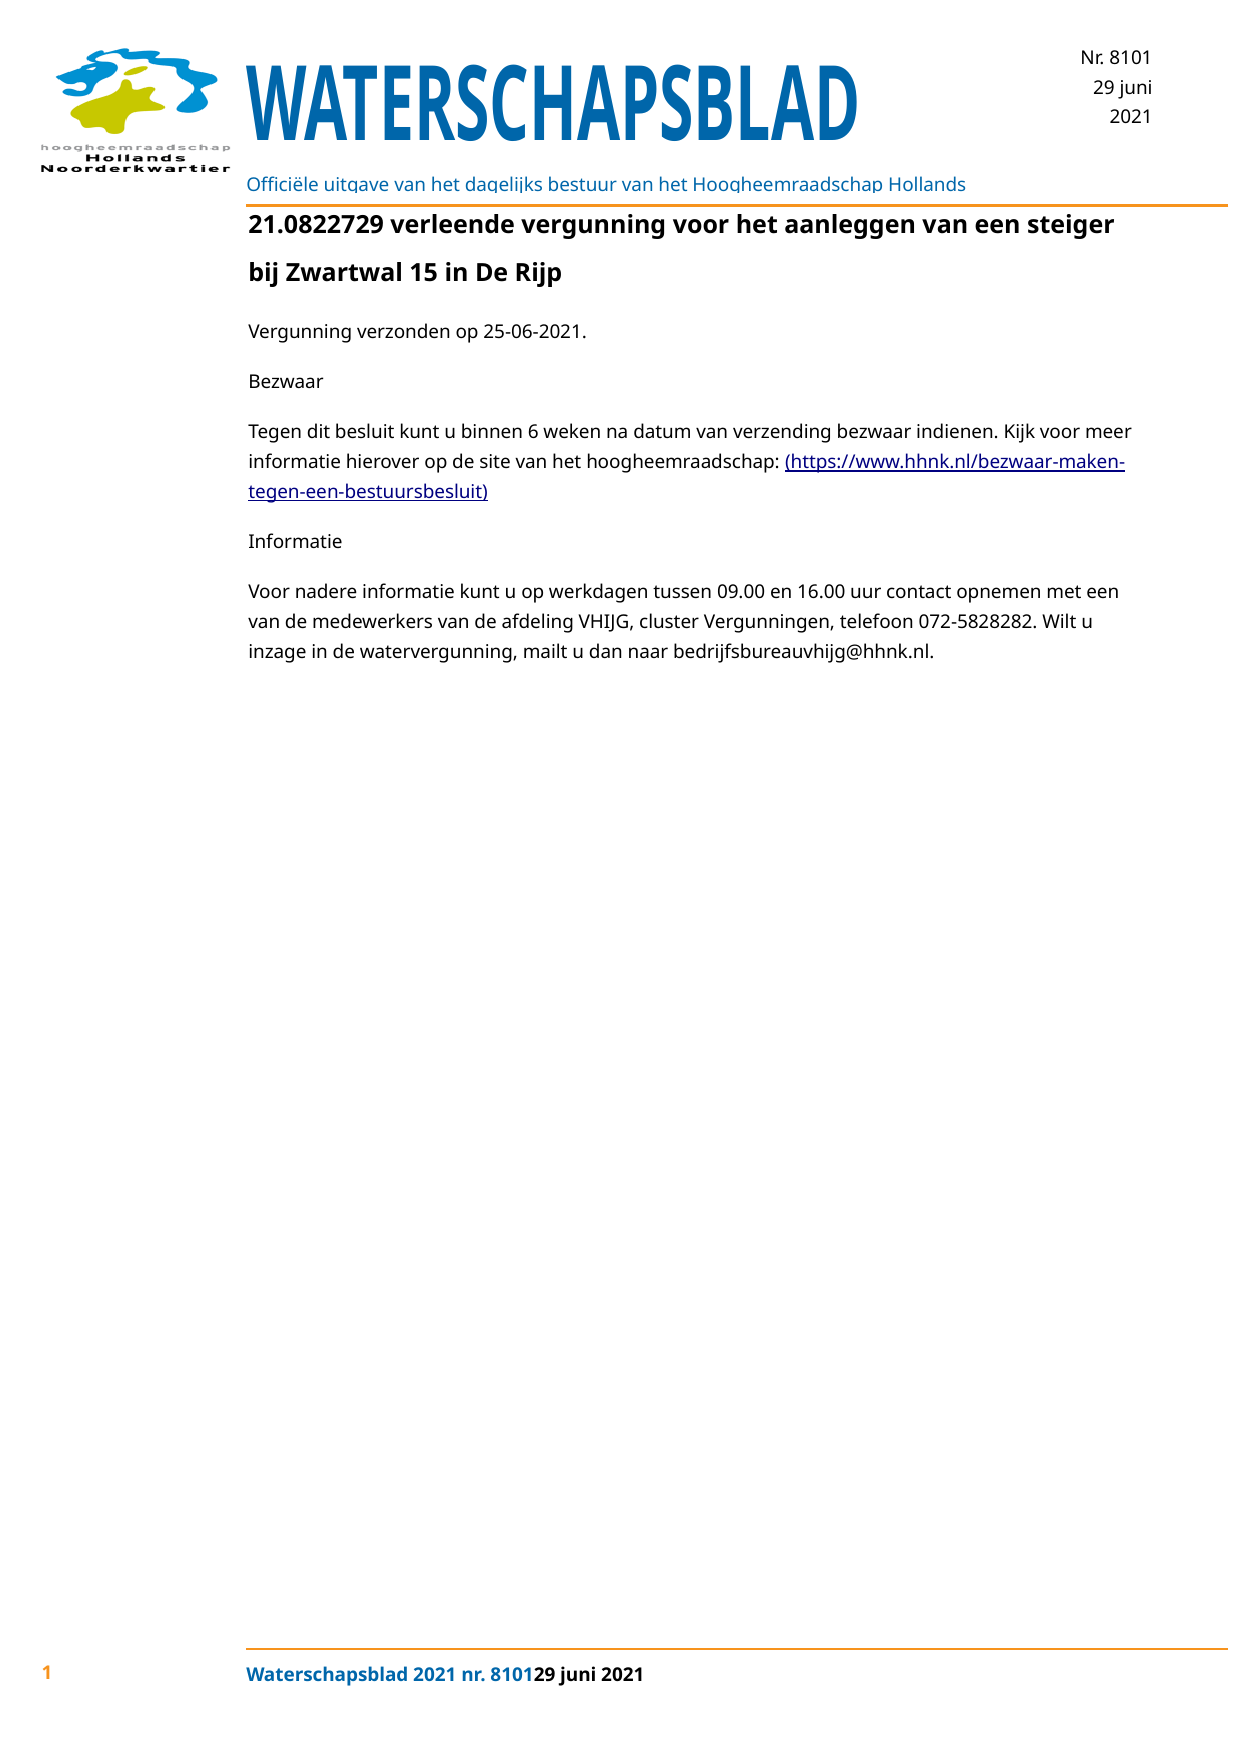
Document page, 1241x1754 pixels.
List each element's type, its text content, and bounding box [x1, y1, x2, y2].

text 21.0822729 verleende vergunning voor het aanleggen van een steiger bij Zwartwal 15 in De Rijp [248, 207, 1152, 288]
text Tegen dit besluit kunt u binnen 6 weken na datum van verzending bezwaar indienen. Kijk voor meer informatie hierover op de site van het hoogheemraadschap: (https://www.hhnk.nl/bezwaar-maken-tegen-een-bestuursbesluit) [248, 419, 1152, 504]
text Bezwaar [248, 368, 1152, 394]
text Informatie [248, 528, 1152, 554]
picture [41, 47, 231, 172]
text Vergunning verzonden op 25-06-2021. [248, 318, 1152, 344]
text Voor nadere informatie kunt u op werkdagen tussen 09.00 en 16.00 uur contact opnemen met een van de medewerkers van de afdeling VHIJG, cluster Vergunningen, telefoon 072-5828282. Wilt u inzage in de watervergunning, mailt u dan naar bedrijfsbureauvhijg@hhnk.nl. [248, 579, 1152, 664]
